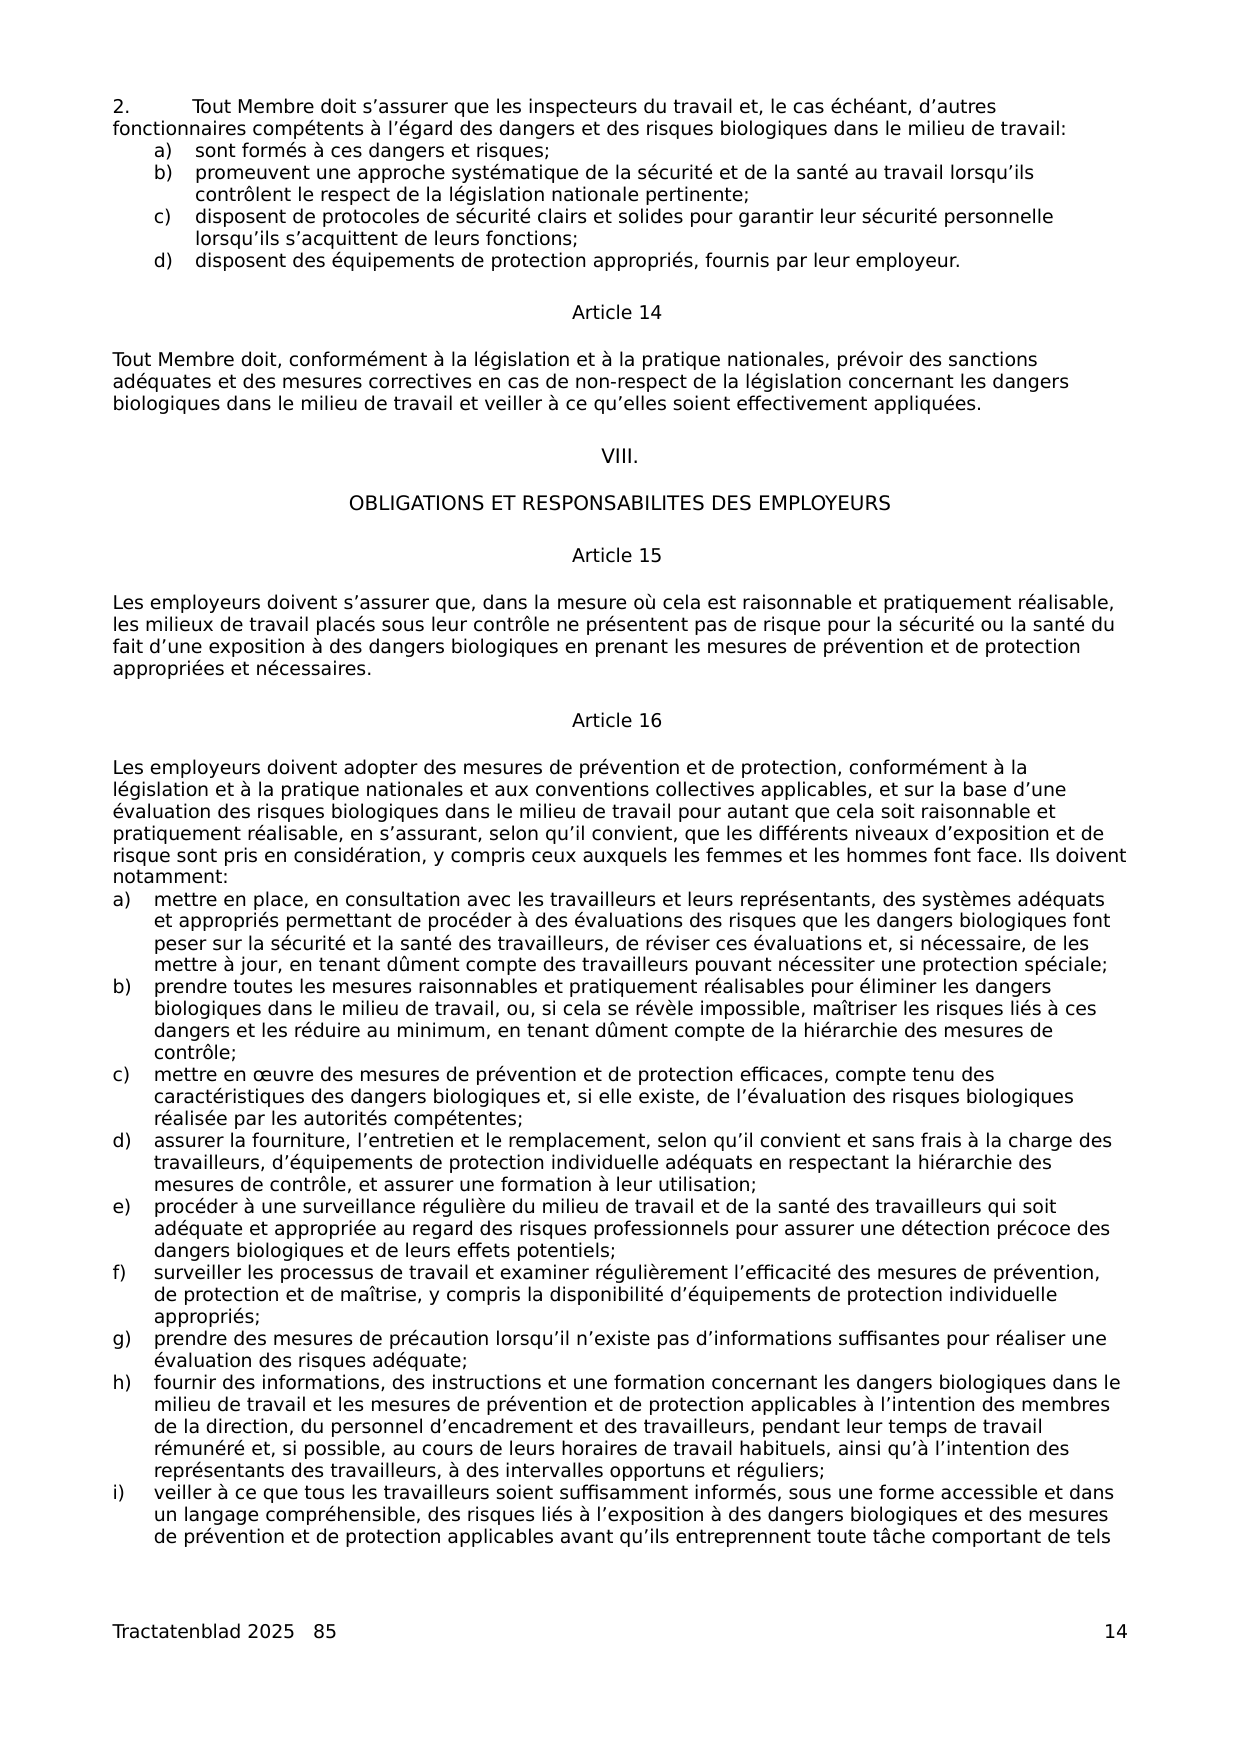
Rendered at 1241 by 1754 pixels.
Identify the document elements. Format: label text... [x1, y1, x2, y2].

text Tout Membre doit, conformément à la législation et à la pratique nationales, prévoir des sanctions adéquates et des mesures correctives en cas de non-respect de la législation concernant les dangers biologiques dans le milieu de travail et veiller à ce qu’elles soient effectivement appliquées. [112, 349, 1128, 415]
text h) fournir des informations, des instructions et une formation concernant les dangers biologiques dans le milieu de travail et les mesures de prévention et de protection applicables à l’intention des membres de la direction, du personnel d’encadrement et des travailleurs, pendant leur temps de travail rémunéré et, si possible, au cours de leurs horaires de travail habituels, ainsi qu’à l’intention des représentants des travailleurs, à des intervalles opportuns et réguliers; [112, 1372, 1128, 1482]
text Les employeurs doivent adopter des mesures de prévention et de protection, conformément à la législation et à la pratique nationales et aux conventions collectives applicables, et sur la base d’une évaluation des risques biologiques dans le milieu de travail pour autant que cela soit raisonnable et pratiquement réalisable, en s’assurant, selon qu’il convient, que les différents niveaux d’exposition et de risque sont pris en considération, y compris ceux auxquels les femmes et les hommes font face. Ils doivent notamment: [112, 757, 1128, 888]
text d) assurer la fourniture, l’entretien et le remplacement, selon qu’il convient et sans frais à la charge des travailleurs, d’équipements de protection individuelle adéquats en respectant la hiérarchie des mesures de contrôle, et assurer une formation à leur utilisation; [112, 1130, 1128, 1196]
subtitle Article 15 [112, 545, 1128, 567]
text a) sont formés à ces dangers et risques; [153, 140, 1128, 162]
text b) prendre toutes les mesures raisonnables et pratiquement réalisables pour éliminer les dangers biologiques dans le milieu de travail, ou, si cela se révèle impossible, maîtriser les risques liés à ces dangers et les réduire au minimum, en tenant dûment compte de la hiérarchie des mesures de contrôle; [112, 976, 1128, 1064]
text d) disposent des équipements de protection appropriés, fournis par leur employeur. [153, 250, 1128, 272]
text e) procéder à une surveillance régulière du milieu de travail et de la santé des travailleurs qui soit adéquate et appropriée au regard des risques professionnels pour assurer une détection précoce des dangers biologiques et de leurs effets potentiels; [112, 1196, 1128, 1262]
text b) promeuvent une approche systématique de la sécurité et de la santé au travail lorsqu’ils contrôlent le respect de la législation nationale pertinente; [153, 162, 1128, 206]
text g) prendre des mesures de précaution lorsqu’il n’existe pas d’informations suffisantes pour réaliser une évaluation des risques adéquate; [112, 1328, 1128, 1372]
text 2. Tout Membre doit s’assurer que les inspecteurs du travail et, le cas échéant, d’autres fonctionnaires compétents à l’égard des dangers et des risques biologiques dans le milieu de travail: [112, 96, 1128, 140]
text c) disposent de protocoles de sécurité clairs et solides pour garantir leur sécurité personnelle lorsqu’ils s’acquittent de leurs fonctions; [153, 206, 1128, 250]
text f) surveiller les processus de travail et examiner régulièrement l’efficacité des mesures de prévention, de protection et de maîtrise, y compris la disponibilité d’équipements de protection individuelle appropriés; [112, 1262, 1128, 1328]
subtitle Article 16 [112, 709, 1128, 732]
text c) mettre en œuvre des mesures de prévention et de protection efficaces, compte tenu des caractéristiques des dangers biologiques et, si elle existe, de l’évaluation des risques biologiques réalisée par les autorités compétentes; [112, 1064, 1128, 1130]
subtitle VIII. OBLIGATIONS ET RESPONSABILITES DES EMPLOYEURS [112, 445, 1128, 515]
text Les employeurs doivent s’assurer que, dans la mesure où cela est raisonnable et pratiquement réalisable, les milieux de travail placés sous leur contrôle ne présentent pas de risque pour la sécurité ou la santé du fait d’une exposition à des dangers biologiques en prenant les mesures de prévention et de protection appropriées et nécessaires. [112, 592, 1128, 679]
subtitle Article 14 [112, 302, 1128, 324]
text a) mettre en place, en consultation avec les travailleurs et leurs représentants, des systèmes adéquats et appropriés permettant de procéder à des évaluations des risques que les dangers biologiques font peser sur la sécurité et la santé des travailleurs, de réviser ces évaluations et, si nécessaire, de les mettre à jour, en tenant dûment compte des travailleurs pouvant nécessiter une protection spéciale; [112, 888, 1128, 976]
text i) veiller à ce que tous les travailleurs soient suffisamment informés, sous une forme accessible et dans un langage compréhensible, des risques liés à l’exposition à des dangers biologiques et des mesures de prévention et de protection applicables avant qu’ils entreprennent toute tâche comportant de tels [112, 1482, 1128, 1548]
